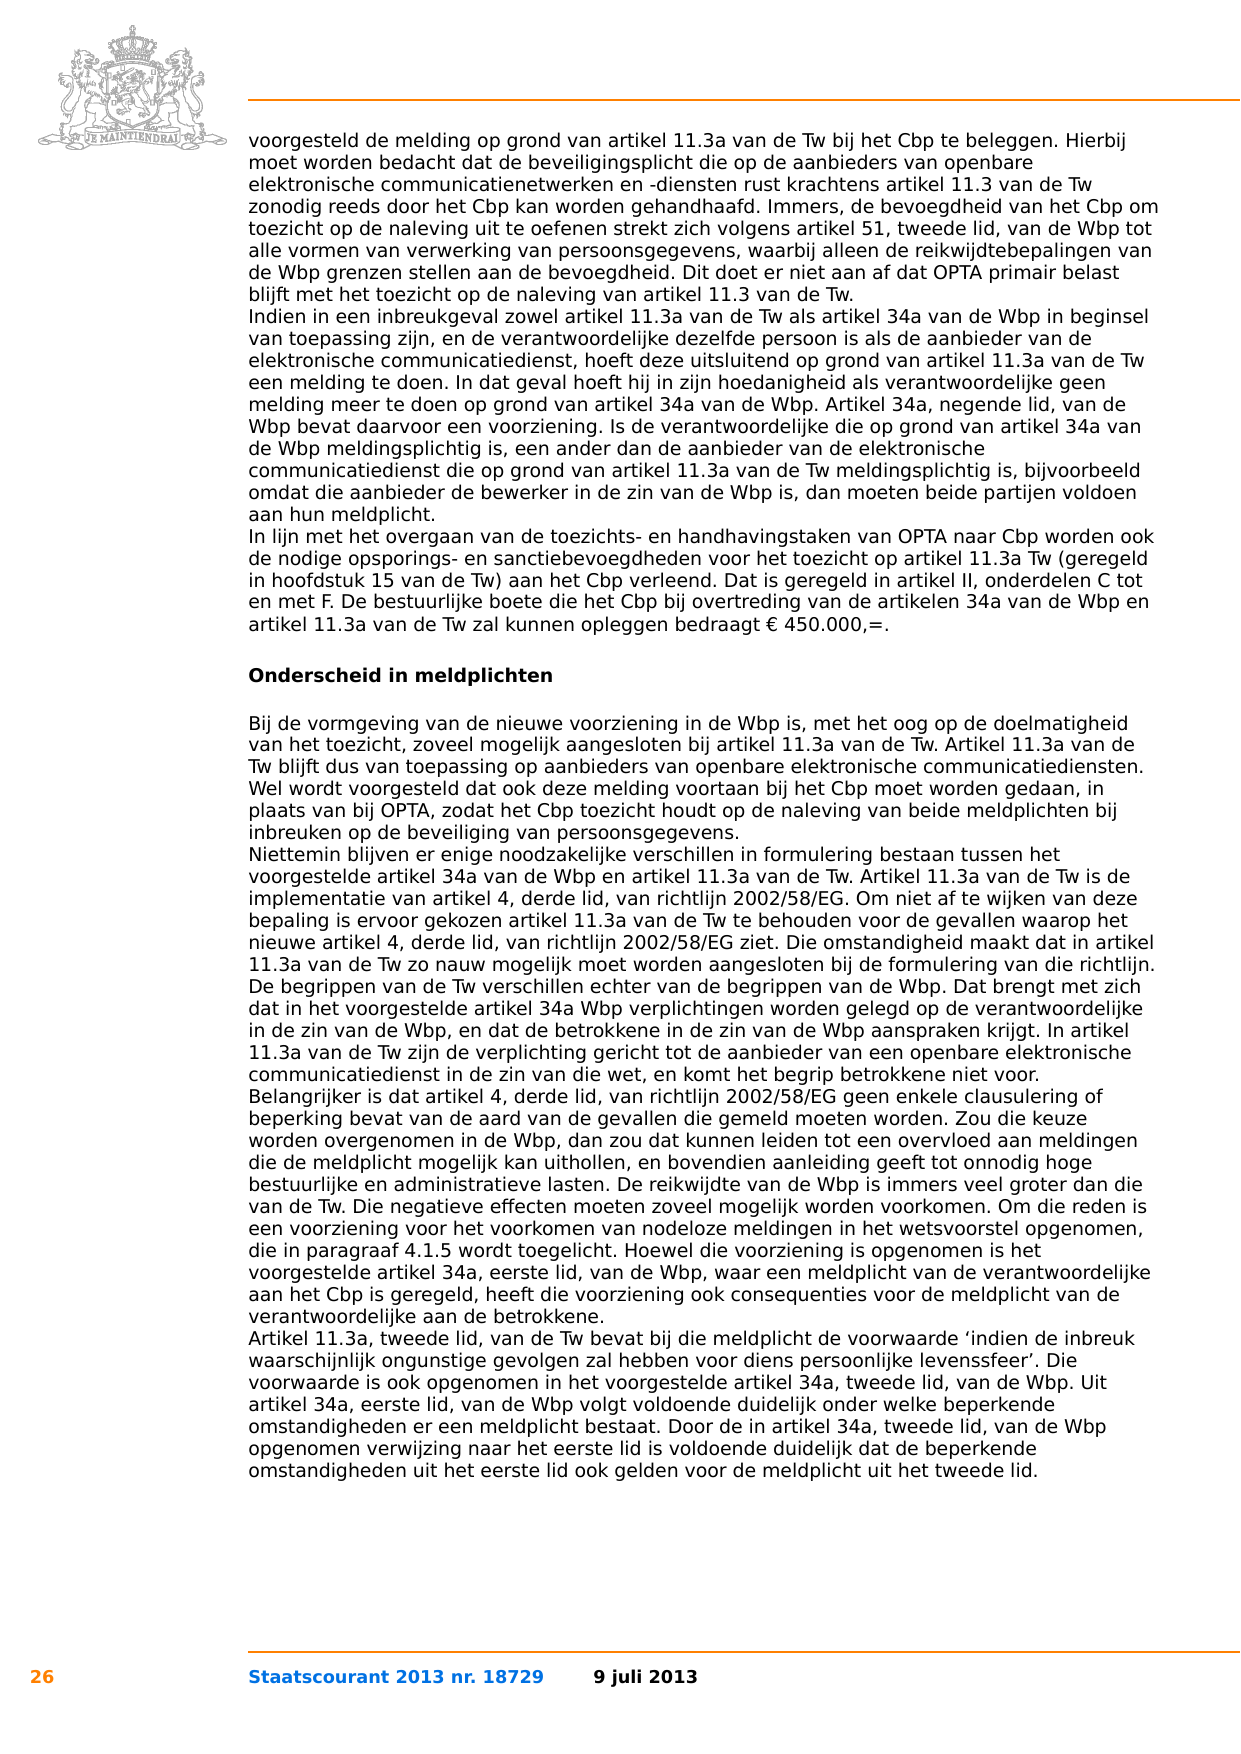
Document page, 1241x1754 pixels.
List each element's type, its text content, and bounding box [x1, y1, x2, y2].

text Niettemin blijven er enige noodzakelijke verschillen in formulering bestaan tussen het voorgestelde artikel 34a van de Wbp en artikel 11.3a van de Tw. Artikel 11.3a van de Tw is de implementatie van artikel 4, derde lid, van richtlijn 2002/58/EG. Om niet af te wijken van deze bepaling is ervoor gekozen artikel 11.3a van de Tw te behouden voor de gevallen waarop het nieuwe artikel 4, derde lid, van richtlijn 2002/58/EG ziet. Die omstandigheid maakt dat in artikel 11.3a van de Tw zo nauw mogelijk moet worden aangesloten bij de formulering van die richtlijn. [248, 844, 1163, 976]
text Indien in een inbreukgeval zowel artikel 11.3a van de Tw als artikel 34a van de Wbp in beginsel van toepassing zijn, en de verantwoordelijke dezelfde persoon is als de aanbieder van de elektronische communicatiedienst, hoeft deze uitsluitend op grond van artikel 11.3a van de Tw een melding te doen. In dat geval hoeft hij in zijn hoedanigheid als verantwoordelijke geen melding meer te doen op grond van artikel 34a van de Wbp. Artikel 34a, negende lid, van de Wbp bevat daarvoor een voorziening. Is de verantwoordelijke die op grond van artikel 34a van de Wbp meldingsplichtig is, een ander dan de aanbieder van de elektronische communicatiedienst die op grond van artikel 11.3a van de Tw meldingsplichtig is, bijvoorbeeld omdat die aanbieder de bewerker in de zin van de Wbp is, dan moeten beide partijen voldoen aan hun meldplicht. [248, 306, 1163, 526]
text Bij de vormgeving van de nieuwe voorziening in de Wbp is, met het oog op de doelmatigheid van het toezicht, zoveel mogelijk aangesloten bij artikel 11.3a van de Tw. Artikel 11.3a van de Tw blijft dus van toepassing op aanbieders van openbare elektronische communicatiediensten. Wel wordt voorgesteld dat ook deze melding voortaan bij het Cbp moet worden gedaan, in plaats van bij OPTA, zodat het Cbp toezicht houdt op de naleving van beide meldplichten bij inbreuken op de beveiliging van persoonsgegevens. [248, 712, 1163, 844]
text De begrippen van de Tw verschillen echter van de begrippen van de Wbp. Dat brengt met zich dat in het voorgestelde artikel 34a Wbp verplichtingen worden gelegd op de verantwoordelijke in de zin van de Wbp, en dat de betrokkene in de zin van de Wbp aanspraken krijgt. In artikel 11.3a van de Tw zijn de verplichting gericht tot de aanbieder van een openbare elektronische communicatiedienst in de zin van die wet, en komt het begrip betrokkene niet voor. [248, 976, 1163, 1086]
text Belangrijker is dat artikel 4, derde lid, van richtlijn 2002/58/EG geen enkele clausulering of beperking bevat van de aard van de gevallen die gemeld moeten worden. Zou die keuze worden overgenomen in de Wbp, dan zou dat kunnen leiden tot een overvloed aan meldingen die de meldplicht mogelijk kan uithollen, en bovendien aanleiding geeft tot onnodig hoge bestuurlijke en administratieve lasten. De reikwijdte van de Wbp is immers veel groter dan die van de Tw. Die negatieve effecten moeten zoveel mogelijk worden voorkomen. Om die reden is een voorziening voor het voorkomen van nodeloze meldingen in het wetsvoorstel opgenomen, die in paragraaf 4.1.5 wordt toegelicht. Hoewel die voorziening is opgenomen is het voorgestelde artikel 34a, eerste lid, van de Wbp, waar een meldplicht van de verantwoordelijke aan het Cbp is geregeld, heeft die voorziening ook consequenties voor de meldplicht van de verantwoordelijke aan de betrokkene. [248, 1086, 1163, 1328]
picture [38, 25, 227, 150]
subtitle Onderscheid in meldplichten [248, 665, 1163, 687]
text voorgesteld de melding op grond van artikel 11.3a van de Tw bij het Cbp te beleggen. Hierbij moet worden bedacht dat de beveiligingsplicht die op de aanbieders van openbare elektronische communicatienetwerken en -diensten rust krachtens artikel 11.3 van de Tw zonodig reeds door het Cbp kan worden gehandhaafd. Immers, de bevoegdheid van het Cbp om toezicht op de naleving uit te oefenen strekt zich volgens artikel 51, tweede lid, van de Wbp tot alle vormen van verwerking van persoonsgegevens, waarbij alleen de reikwijdtebepalingen van de Wbp grenzen stellen aan de bevoegdheid. Dit doet er niet aan af dat OPTA primair belast blijft met het toezicht op de naleving van artikel 11.3 van de Tw. [248, 130, 1163, 306]
text In lijn met het overgaan van de toezichts- en handhavingstaken van OPTA naar Cbp worden ook de nodige opsporings- en sanctiebevoegdheden voor het toezicht op artikel 11.3a Tw (geregeld in hoofdstuk 15 van de Tw) aan het Cbp verleend. Dat is geregeld in artikel II, onderdelen C tot en met F. De bestuurlijke boete die het Cbp bij overtreding van de artikelen 34a van de Wbp en artikel 11.3a van de Tw zal kunnen opleggen bedraagt € 450.000,=. [248, 526, 1163, 635]
text Artikel 11.3a, tweede lid, van de Tw bevat bij die meldplicht de voorwaarde ‘indien de inbreuk waarschijnlijk ongunstige gevolgen zal hebben voor diens persoonlijke levenssfeer’. Die voorwaarde is ook opgenomen in het voorgestelde artikel 34a, tweede lid, van de Wbp. Uit artikel 34a, eerste lid, van de Wbp volgt voldoende duidelijk onder welke beperkende omstandigheden er een meldplicht bestaat. Door de in artikel 34a, tweede lid, van de Wbp opgenomen verwijzing naar het eerste lid is voldoende duidelijk dat de beperkende omstandigheden uit het eerste lid ook gelden voor de meldplicht uit het tweede lid. [248, 1328, 1163, 1482]
